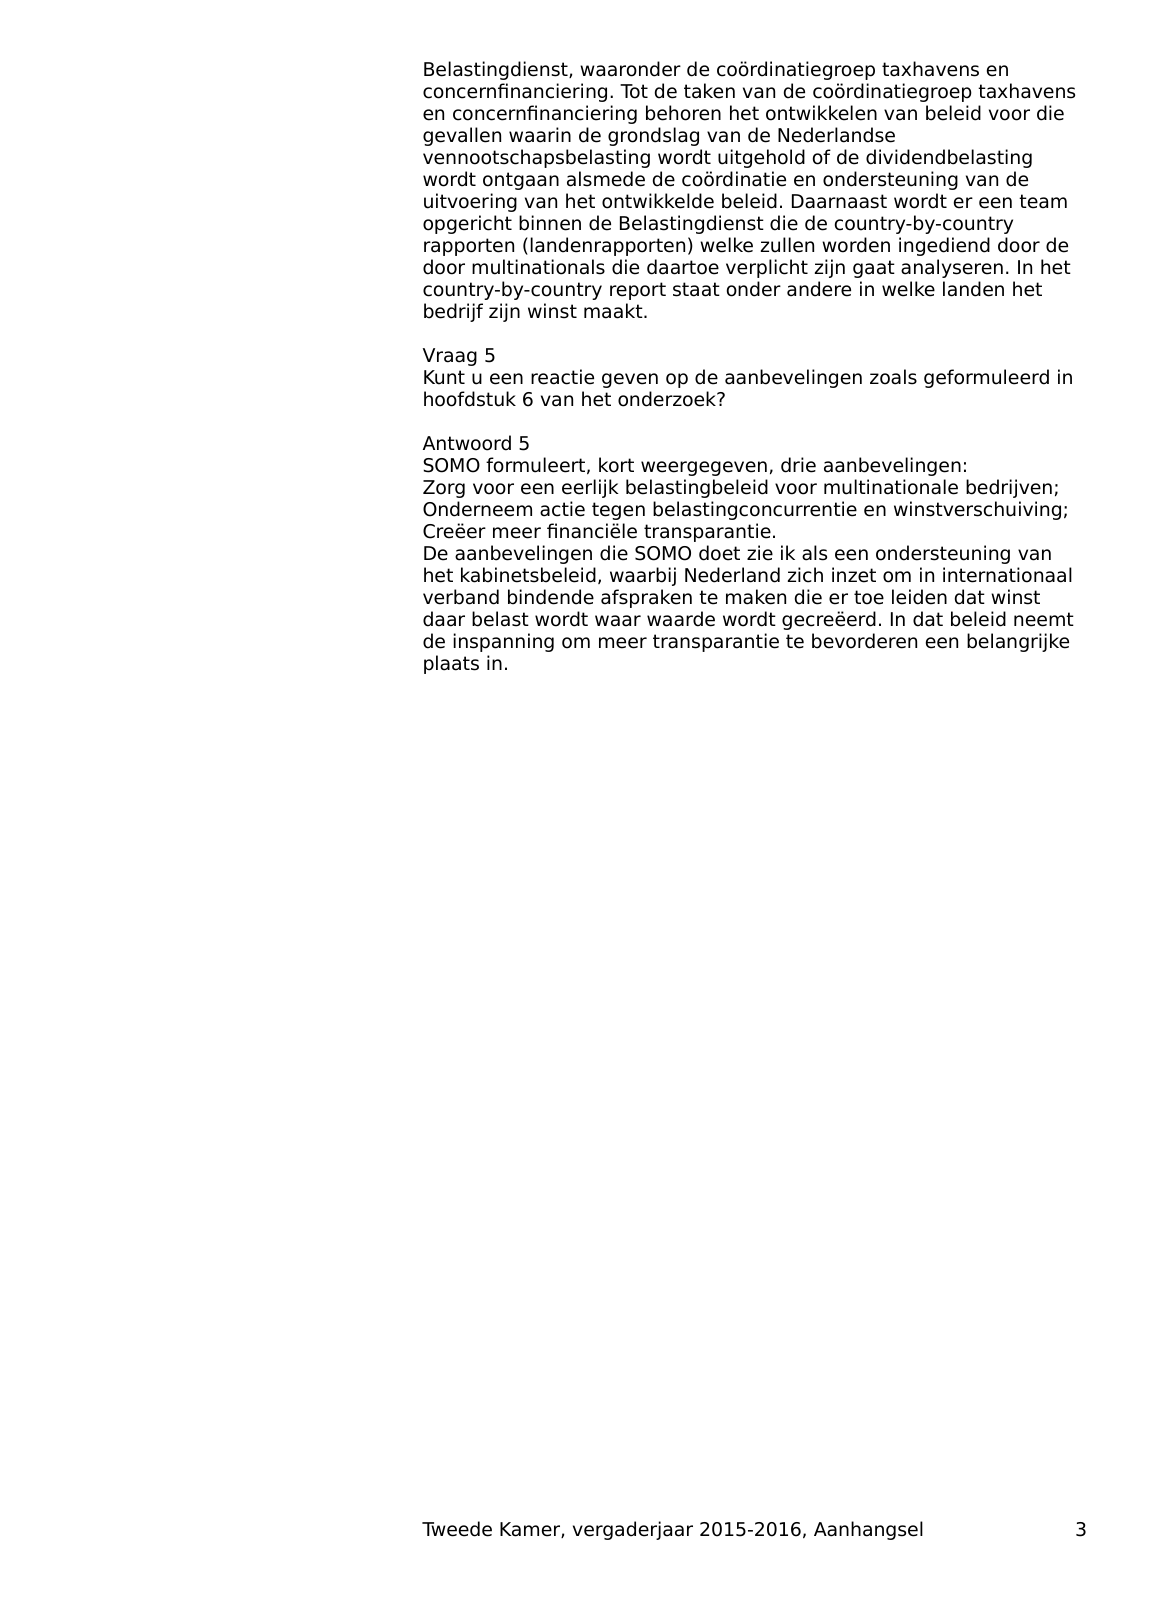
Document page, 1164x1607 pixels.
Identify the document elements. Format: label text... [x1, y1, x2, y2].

text Vraag 5 [422, 345, 1087, 367]
text Kunt u een reactie geven op de aanbevelingen zoals geformuleerd in hoofdstuk 6 van het onderzoek? [422, 367, 1087, 411]
text De aanbevelingen die SOMO doet zie ik als een ondersteuning van het kabinetsbeleid, waarbij Nederland zich inzet om in internationaal verband bindende afspraken te maken die er toe leiden dat winst daar belast wordt waar waarde wordt gecreëerd. In dat beleid neemt de inspanning om meer transparantie te bevorderen een belangrijke plaats in. [422, 543, 1087, 675]
text Onderneem actie tegen belastingconcurrentie en winstverschuiving; [422, 499, 1087, 521]
text Belastingdienst, waaronder de coördinatiegroep taxhavens en concernfinanciering. Tot de taken van de coördinatiegroep taxhavens en concernfinanciering behoren het ontwikkelen van beleid voor die gevallen waarin de grondslag van de Nederlandse vennootschapsbelasting wordt uitgehold of de dividendbelasting wordt ontgaan alsmede de coördinatie en ondersteuning van de uitvoering van het ontwikkelde beleid. Daarnaast wordt er een team opgericht binnen de Belastingdienst die de country-by-country rapporten (landenrapporten) welke zullen worden ingediend door de door multinationals die daartoe verplicht zijn gaat analyseren. In het country-by-country report staat onder andere in welke landen het bedrijf zijn winst maakt. [422, 59, 1087, 323]
text Antwoord 5 [422, 433, 1087, 455]
text SOMO formuleert, kort weergegeven, drie aanbevelingen: [422, 455, 1087, 477]
text Zorg voor een eerlijk belastingbeleid voor multinationale bedrijven; [422, 477, 1087, 499]
text Creëer meer financiële transparantie. [422, 521, 1087, 543]
